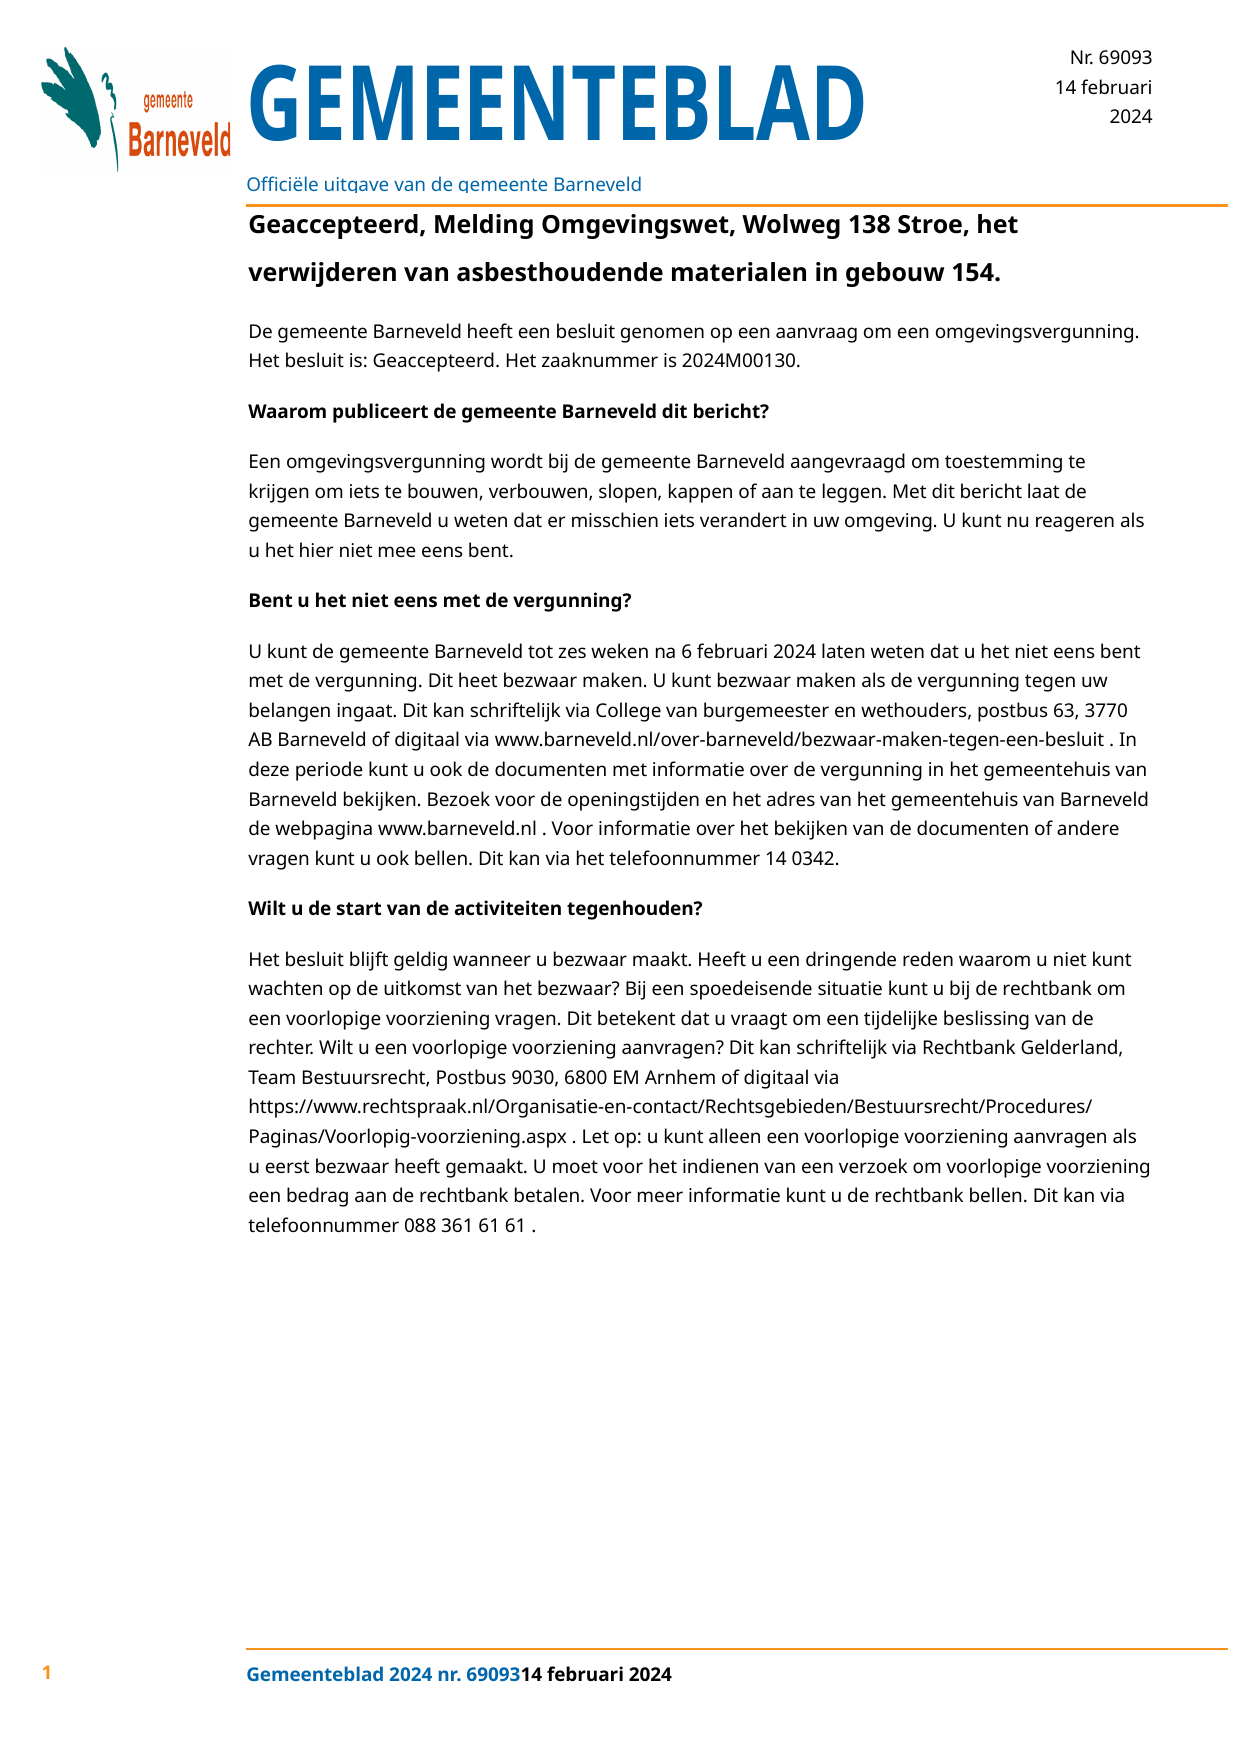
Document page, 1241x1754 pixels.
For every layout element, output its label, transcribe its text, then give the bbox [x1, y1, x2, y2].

picture [41, 47, 231, 172]
text U kunt de gemeente Barneveld tot zes weken na 6 februari 2024 laten weten dat u het niet eens bent met de vergunning. Dit heet bezwaar maken. U kunt bezwaar maken als de vergunning tegen uw belangen ingaat. Dit kan schriftelijk via College van burgemeester en wethouders, postbus 63, 3770 AB Barneveld of digitaal via www.barneveld.nl/over-barneveld/bezwaar-maken-tegen-een-besluit . In deze periode kunt u ook de documenten met informatie over de vergunning in het gemeentehuis van Barneveld bekijken. Bezoek voor de openingstijden en het adres van het gemeentehuis van Barneveld de webpagina www.barneveld.nl . Voor informatie over het bekijken van de documenten of andere vragen kunt u ook bellen. Dit kan via het telefoonnummer 14 0342. [248, 638, 1152, 871]
text De gemeente Barneveld heeft een besluit genomen op een aanvraag om een omgevingsvergunning. Het besluit is: Geaccepteerd. Het zaaknummer is 2024M00130. [248, 318, 1152, 373]
text Het besluit blijft geldig wanneer u bezwaar maakt. Heeft u een dringende reden waarom u niet kunt wachten op de uitkomst van het bezwaar? Bij een spoedeisende situatie kunt u bij de rechtbank om een voorlopige voorziening vragen. Dit betekent dat u vraagt om een tijdelijke beslissing van de rechter. Wilt u een voorlopige voorziening aanvragen? Dit kan schriftelijk via Rechtbank Gelderland, Team Bestuursrecht, Postbus 9030, 6800 EM Arnhem of digitaal via https://www.rechtspraak.nl/Organisatie-en-contact/Rechtsgebieden/Bestuursrecht/Procedures/Paginas/Voorlopig-voorziening.aspx . Let op: u kunt alleen een voorlopige voorziening aanvragen als u eerst bezwaar heeft gemaakt. U moet voor het indienen van een verzoek om voorlopige voorziening een bedrag aan de rechtbank betalen. Voor meer informatie kunt u de rechtbank bellen. Dit kan via telefoonnummer 088 361 61 61 . [248, 946, 1152, 1238]
text Wilt u de start van de activiteiten tegenhouden? [248, 895, 1152, 921]
text Een omgevingsvergunning wordt bij de gemeente Barneveld aangevraagd om toestemming te krijgen om iets te bouwen, verbouwen, slopen, kappen of aan te leggen. Met dit bericht laat de gemeente Barneveld u weten dat er misschien iets verandert in uw omgeving. U kunt nu reageren als u het hier niet mee eens bent. [248, 448, 1152, 563]
text Bent u het niet eens met de vergunning? [248, 587, 1152, 613]
text Waarom publiceert de gemeente Barneveld dit bericht? [248, 398, 1152, 424]
text Geaccepteerd, Melding Omgevingswet, Wolweg 138 Stroe, het verwijderen van asbesthoudende materialen in gebouw 154. [248, 207, 1152, 288]
